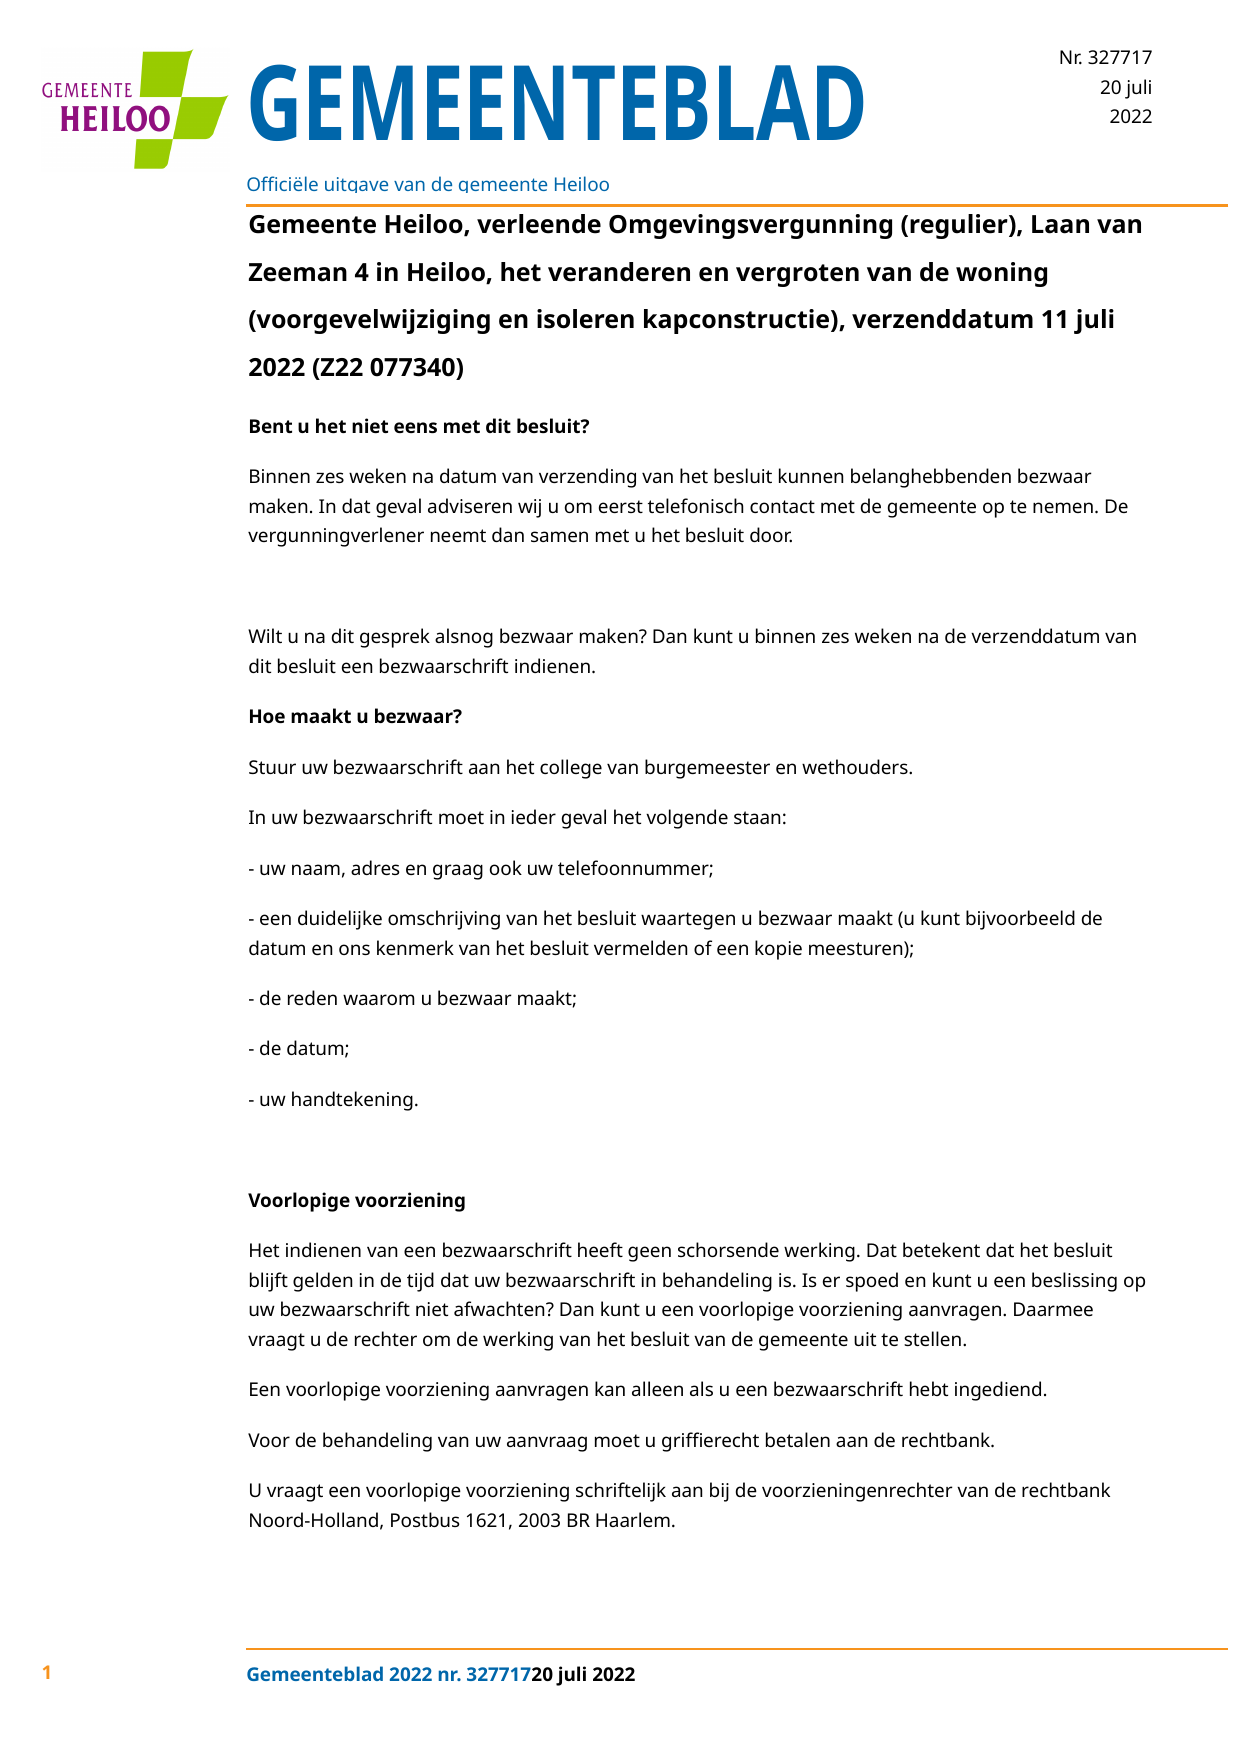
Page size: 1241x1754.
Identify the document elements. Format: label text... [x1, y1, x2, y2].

text Bent u het niet eens met dit besluit? [248, 413, 1152, 439]
text Voorlopige voorziening [248, 1187, 1152, 1213]
text - de datum; [248, 1036, 1152, 1061]
text U vraagt een voorlopige voorziening schriftelijk aan bij de voorzieningenrechter van de rechtbank Noord-Holland, Postbus 1621, 2003 BR Haarlem. [248, 1477, 1152, 1533]
text Stuur uw bezwaarschrift aan het college van burgemeester en wethouders. [248, 754, 1152, 780]
text - de reden waarom u bezwaar maakt; [248, 985, 1152, 1011]
text Het indienen van een bezwaarschrift heeft geen schorsende werking. Dat betekent dat het besluit blijft gelden in de tijd dat uw bezwaarschrift in behandeling is. Is er spoed en kunt u een beslissing op uw bezwaarschrift niet afwachten? Dan kunt u een voorlopige voorziening aanvragen. Daarmee vraagt u de rechter om de werking van het besluit van de gemeente uit te stellen. [248, 1237, 1152, 1352]
text Hoe maakt u bezwaar? [248, 703, 1152, 729]
text Binnen zes weken na datum van verzending van het besluit kunnen belanghebbenden bezwaar maken. In dat geval adviseren wij u om eerst telefonisch contact met de gemeente op te nemen. De vergunningverlener neemt dan samen met u het besluit door. [248, 463, 1152, 548]
picture [41, 47, 231, 172]
text - een duidelijke omschrijving van het besluit waartegen u bezwaar maakt (u kunt bijvoorbeeld de datum en ons kenmerk van het besluit vermelden of een kopie meesturen); [248, 905, 1152, 961]
text - uw handtekening. [248, 1086, 1152, 1112]
text Voor de behandeling van uw aanvraag moet u griffierecht betalen aan de rechtbank. [248, 1427, 1152, 1453]
text In uw bezwaarschrift moet in ieder geval het volgende staan: [248, 804, 1152, 830]
text Gemeente Heiloo, verleende Omgevingsvergunning (regulier), Laan van Zeeman 4 in Heiloo, het veranderen en vergroten van de woning (voorgevelwijziging en isoleren kapconstructie), verzenddatum 11 juli 2022 (Z22 077340) [248, 207, 1152, 384]
text Een voorlopige voorziening aanvragen kan alleen als u een bezwaarschrift hebt ingediend. [248, 1376, 1152, 1402]
text - uw naam, adres en graag ook uw telefoonnummer; [248, 855, 1152, 881]
text Wilt u na dit gesprek alsnog bezwaar maken? Dan kunt u binnen zes weken na de verzenddatum van dit besluit een bezwaarschrift indienen. [248, 623, 1152, 679]
